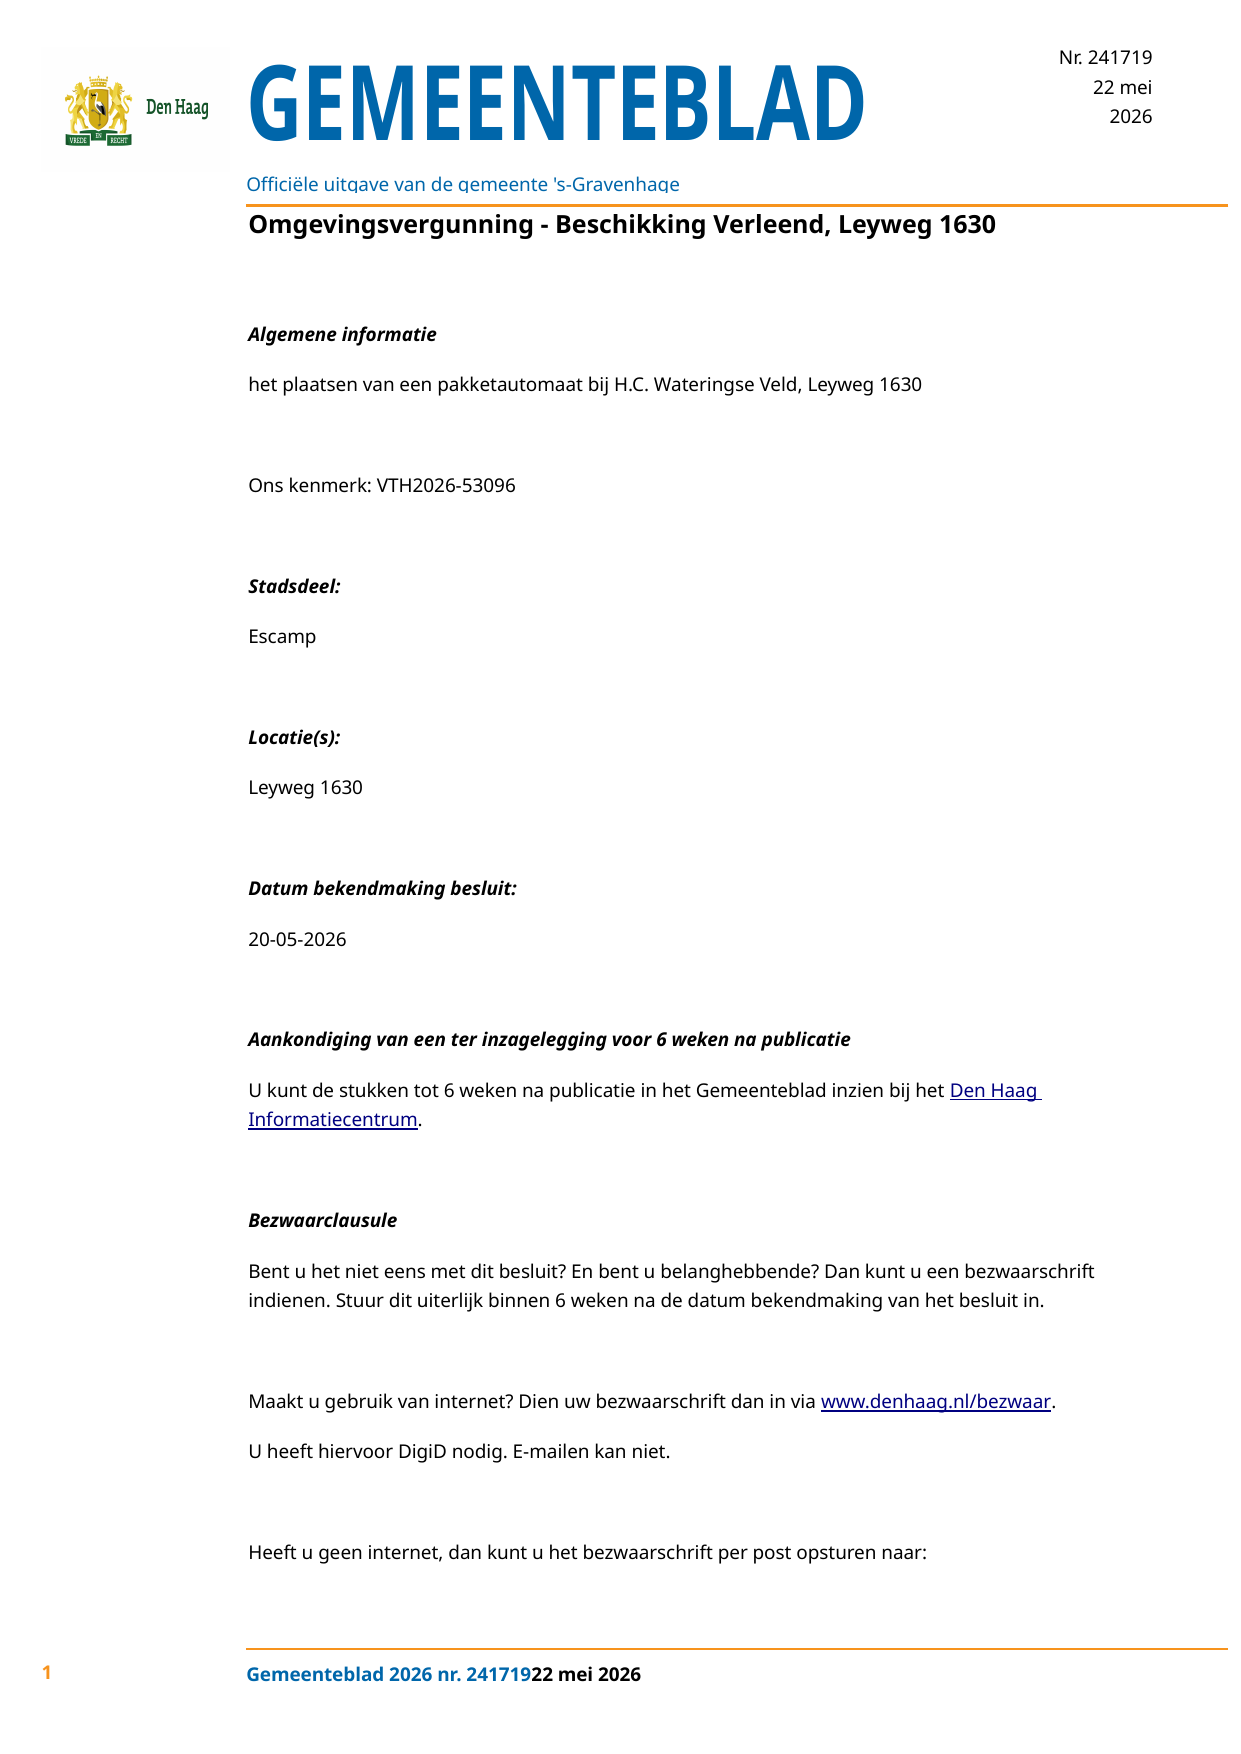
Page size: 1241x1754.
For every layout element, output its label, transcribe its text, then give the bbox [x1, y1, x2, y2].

text Escamp [248, 623, 1152, 649]
text Heeft u geen internet, dan kunt u het bezwaarschrift per post opsturen naar: [248, 1539, 1152, 1565]
text Omgevingsvergunning - Beschikking Verleend, Leyweg 1630 [248, 207, 1152, 241]
text Ons kenmerk: VTH2026-53096 [248, 472, 1152, 498]
text Bezwaarclausule [248, 1207, 1152, 1233]
text Locatie(s): [248, 724, 1152, 750]
text Algemene informatie [248, 321, 1152, 346]
picture [41, 47, 231, 172]
text Bent u het niet eens met dit besluit? En bent u belanghebbende? Dan kunt u een bezwaarschrift indienen. Stuur dit uiterlijk binnen 6 weken na de datum bekendmaking van het besluit in. [248, 1258, 1152, 1313]
text U kunt de stukken tot 6 weken na publicatie in het Gemeenteblad inzien bij het Den Haag Informatiecentrum. [248, 1077, 1152, 1132]
text het plaatsen van een pakketautomaat bij H.C. Wateringse Veld, Leyweg 1630 [248, 371, 1152, 397]
text 20-05-2026 [248, 926, 1152, 951]
text Aankondiging van een ter inzagelegging voor 6 weken na publicatie [248, 1027, 1152, 1052]
text Maakt u gebruik van internet? Dien uw bezwaarschrift dan in via www.denhaag.nl/bezwaar. [248, 1388, 1152, 1414]
text Datum bekendmaking besluit: [248, 875, 1152, 901]
text U heeft hiervoor DigiD nodig. E-mailen kan niet. [248, 1439, 1152, 1464]
text Leyweg 1630 [248, 774, 1152, 800]
text Stadsdeel: [248, 573, 1152, 598]
